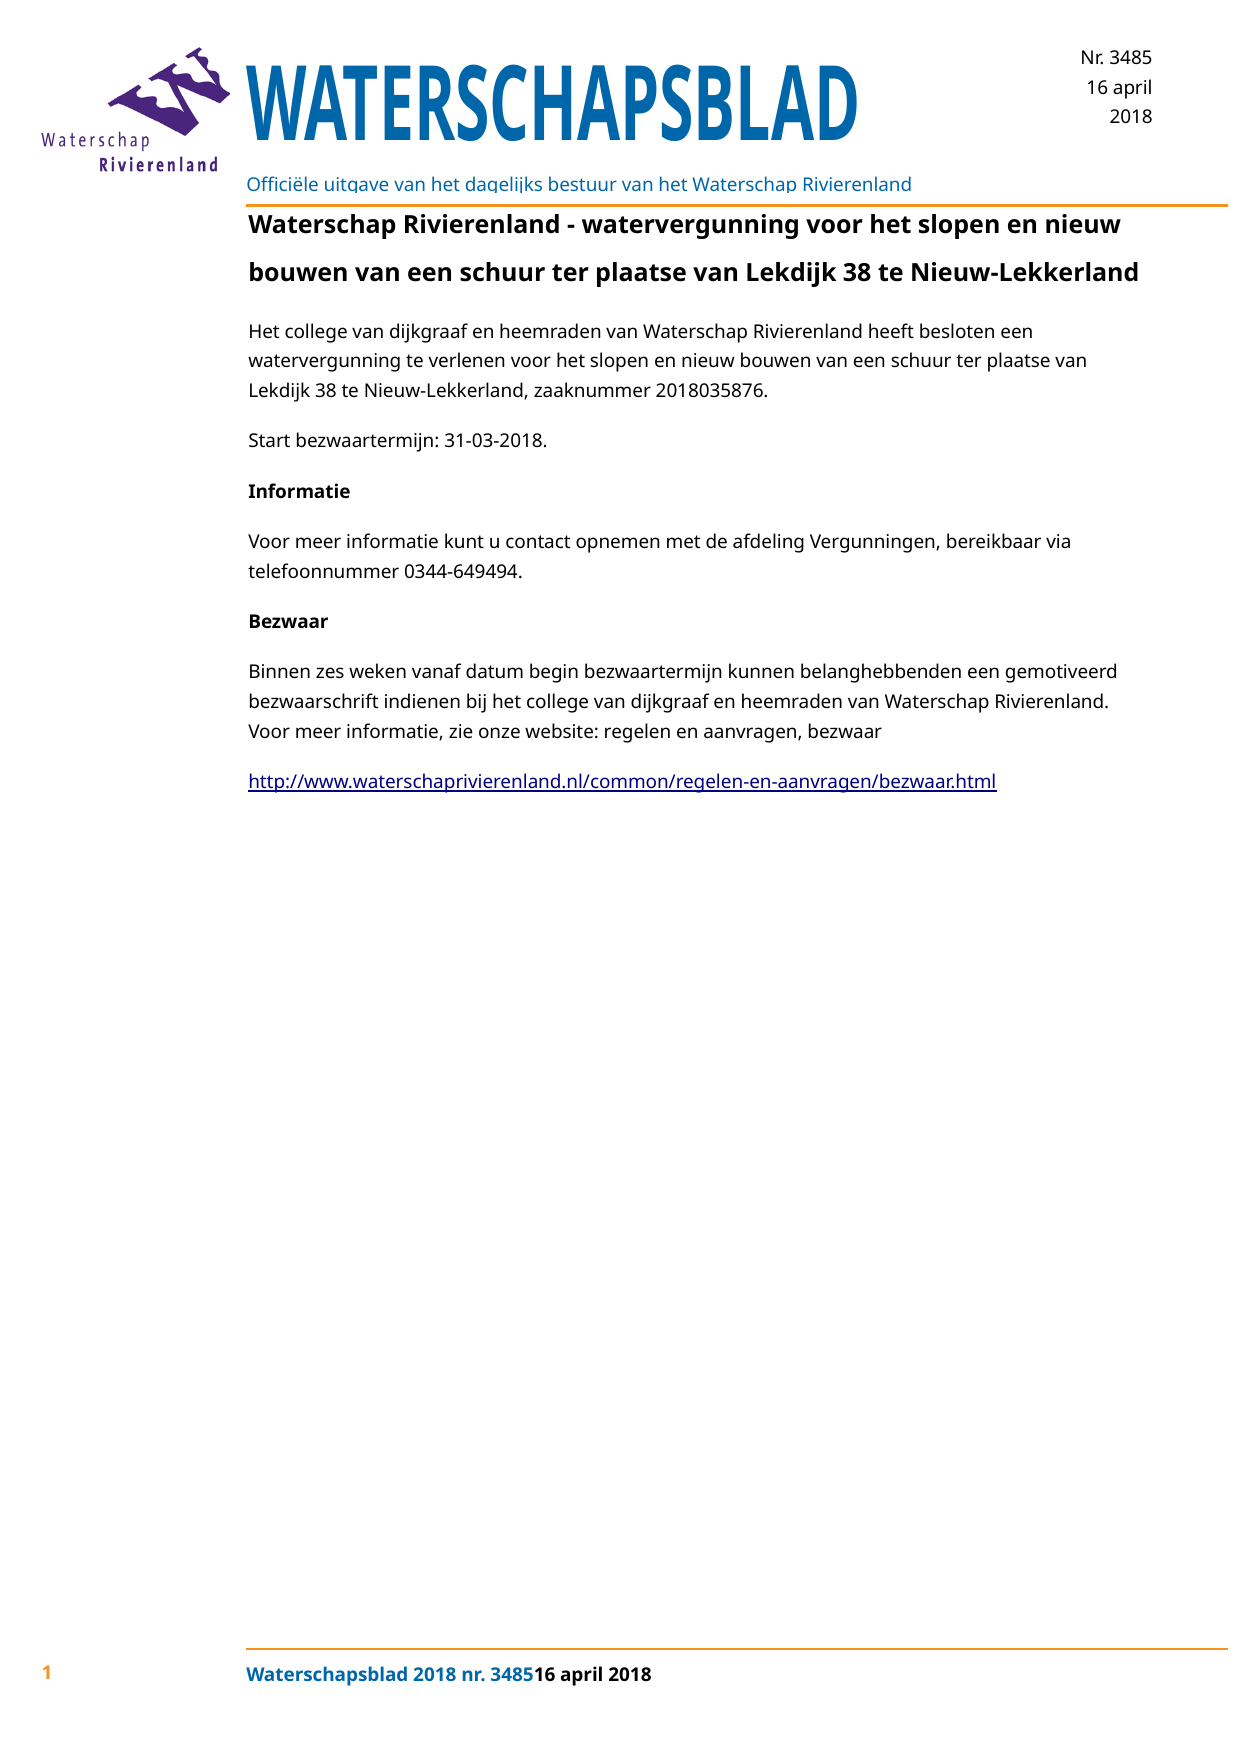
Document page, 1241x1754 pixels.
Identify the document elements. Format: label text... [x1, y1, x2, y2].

text http://www.waterschaprivierenland.nl/common/regelen-en-aanvragen/bezwaar.html [248, 768, 1152, 794]
text Voor meer informatie kunt u contact opnemen met de afdeling Vergunningen, bereikbaar via telefoonnummer 0344-649494. [248, 528, 1152, 584]
text Bezwaar [248, 608, 1152, 634]
picture [41, 47, 231, 172]
text Waterschap Rivierenland - watervergunning voor het slopen en nieuw bouwen van een schuur ter plaatse van Lekdijk 38 te Nieuw-Lekkerland [248, 207, 1152, 288]
text Informatie [248, 478, 1152, 504]
text Het college van dijkgraaf en heemraden van Waterschap Rivierenland heeft besloten een watervergunning te verlenen voor het slopen en nieuw bouwen van een schuur ter plaatse van Lekdijk 38 te Nieuw-Lekkerland, zaaknummer 2018035876. [248, 318, 1152, 403]
text Binnen zes weken vanaf datum begin bezwaartermijn kunnen belanghebbenden een gemotiveerd bezwaarschrift indienen bij het college van dijkgraaf en heemraden van Waterschap Rivierenland. Voor meer informatie, zie onze website: regelen en aanvragen, bezwaar [248, 659, 1152, 744]
text Start bezwaartermijn: 31-03-2018. [248, 427, 1152, 453]
